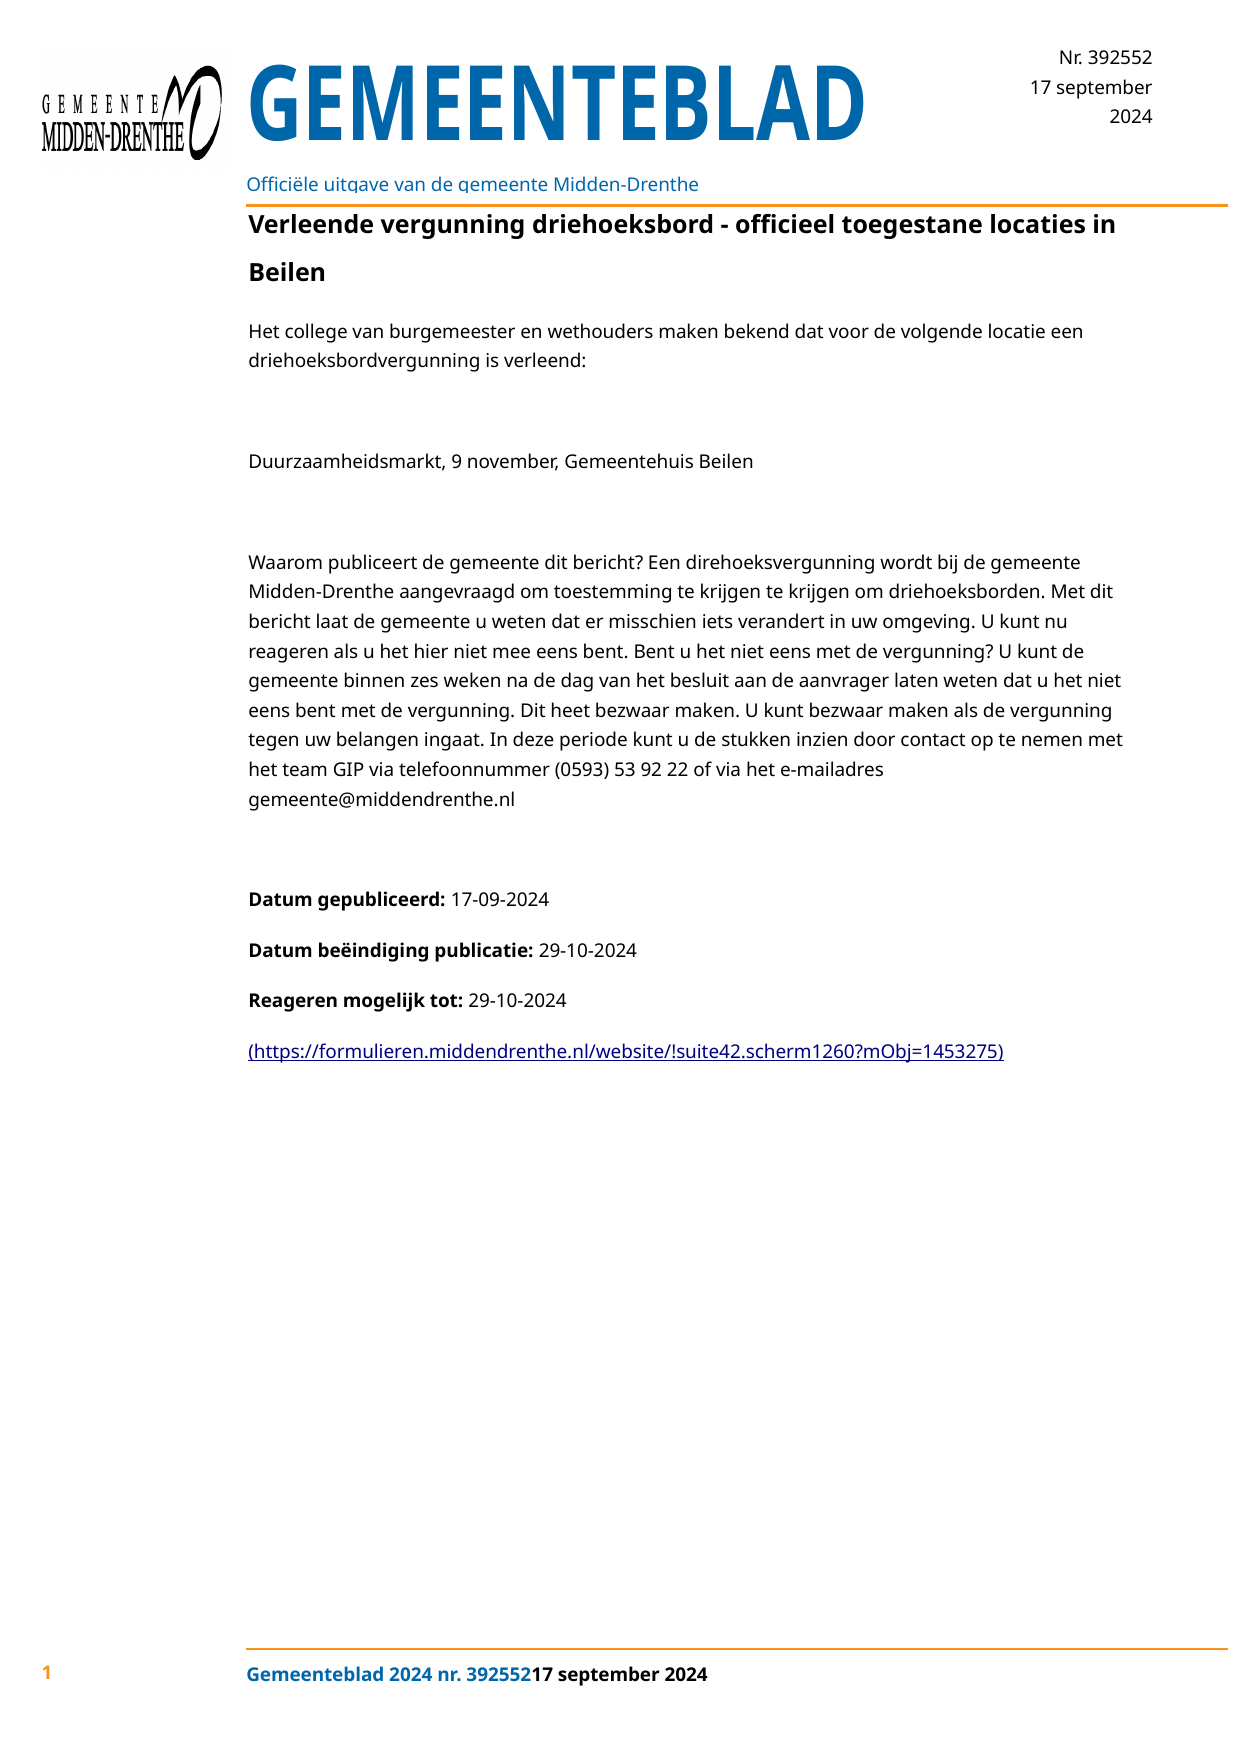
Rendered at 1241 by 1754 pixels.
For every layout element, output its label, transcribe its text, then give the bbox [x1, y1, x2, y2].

text (https://formulieren.middendrenthe.nl/website/!suite42.scherm1260?mObj=1453275) [248, 1038, 1152, 1064]
text Duurzaamheidsmarkt, 9 november, Gemeentehuis Beilen [248, 448, 1152, 474]
text Verleende vergunning driehoeksbord - officieel toegestane locaties in Beilen [248, 207, 1152, 288]
text Reageren mogelijk tot: 29-10-2024 [248, 987, 1152, 1013]
text Waarom publiceert de gemeente dit bericht? Een direhoeksvergunning wordt bij de gemeente Midden-Drenthe aangevraagd om toestemming te krijgen te krijgen om driehoeksborden. Met dit bericht laat de gemeente u weten dat er misschien iets verandert in uw omgeving. U kunt nu reageren als u het hier niet mee eens bent. Bent u het niet eens met de vergunning? U kunt de gemeente binnen zes weken na de dag van het besluit aan de aanvrager laten weten dat u het niet eens bent met de vergunning. Dit heet bezwaar maken. U kunt bezwaar maken als de vergunning tegen uw belangen ingaat. In deze periode kunt u de stukken inzien door contact op te nemen met het team GIP via telefoonnummer (0593) 53 92 22 of via het e-mailadres gemeente@middendrenthe.nl [248, 549, 1152, 812]
text Datum gepubliceerd: 17-09-2024 [248, 887, 1152, 912]
text Het college van burgemeester en wethouders maken bekend dat voor de volgende locatie een driehoeksbordvergunning is verleend: [248, 318, 1152, 373]
text Datum beëindiging publicatie: 29-10-2024 [248, 937, 1152, 963]
picture [41, 47, 231, 172]
